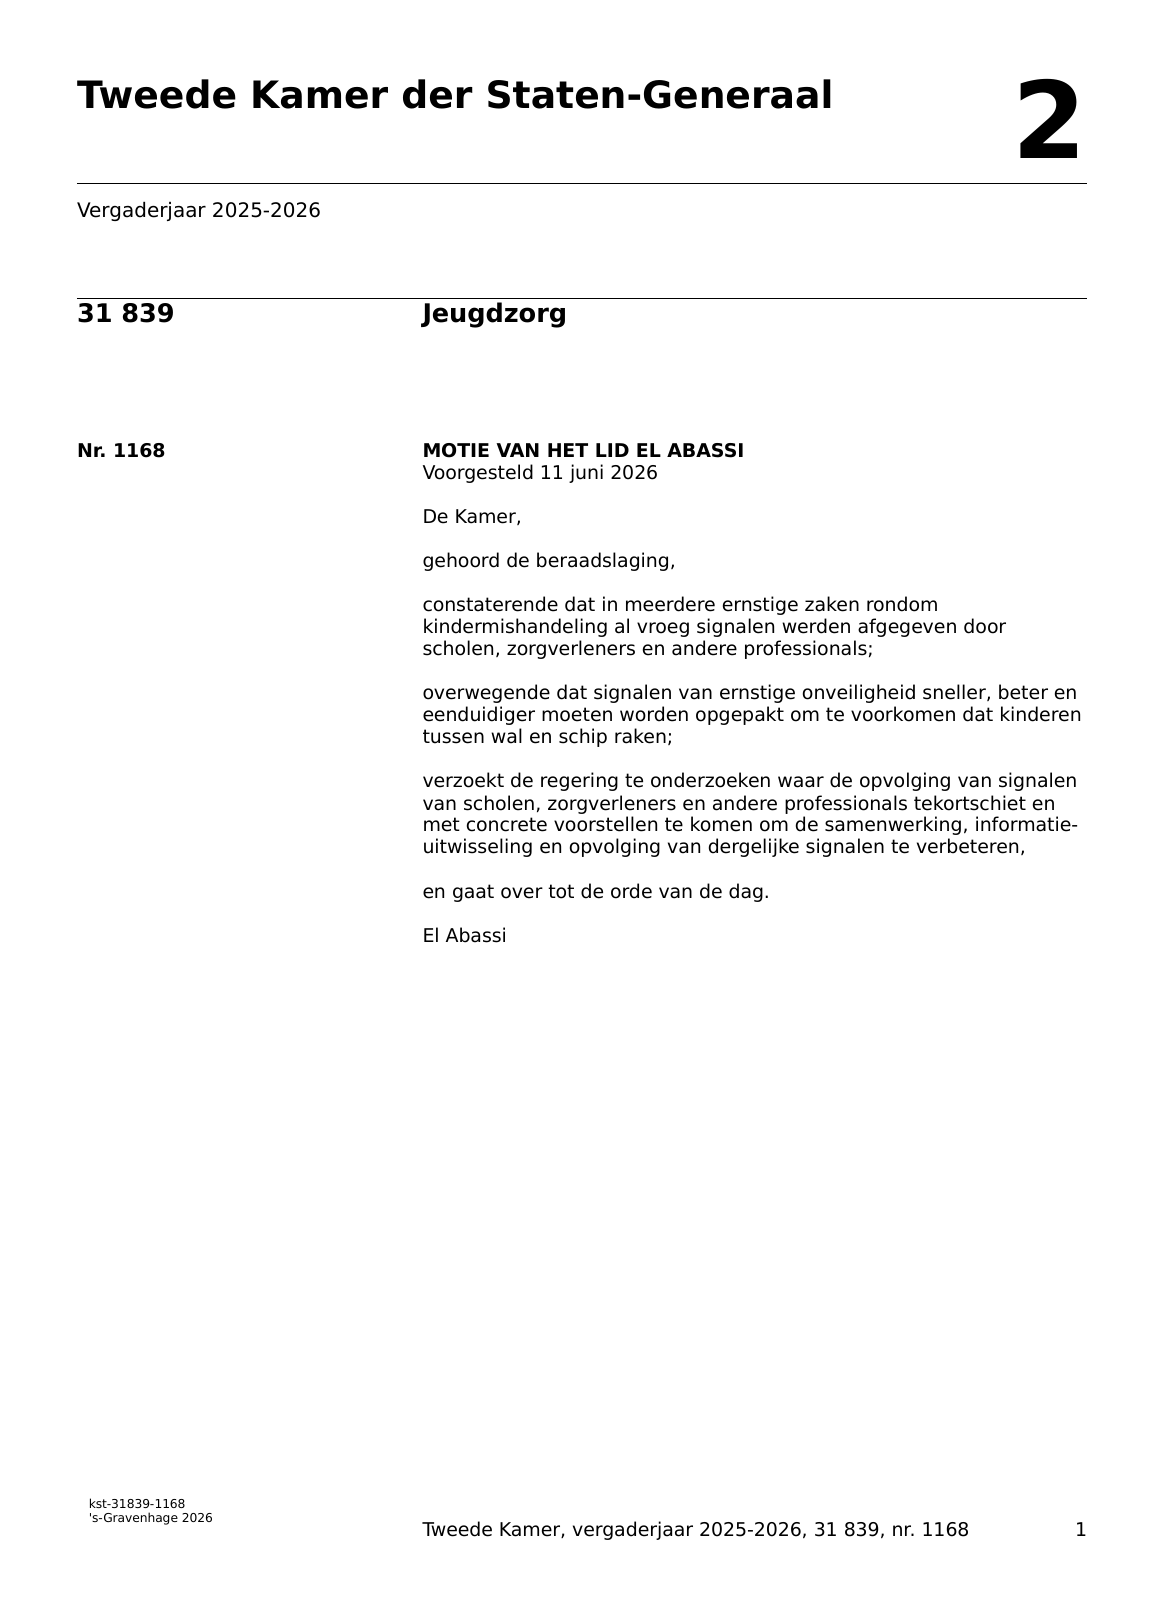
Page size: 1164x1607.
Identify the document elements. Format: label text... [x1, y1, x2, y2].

table_header 2 [886, 59, 1087, 183]
text overwegende dat signalen van ernstige onveiligheid sneller, beter en eenduidiger moeten worden opgepakt om te voorkomen dat kinderen tussen wal en schip raken; [422, 682, 1087, 748]
text 's-Gravenhage 2026 [88, 1511, 323, 1525]
text constaterende dat in meerdere ernstige zaken rondom kindermishandeling al vroeg signalen werden afgegeven door scholen, zorgverleners en andere professionals; [422, 594, 1087, 660]
text Voorgesteld 11 juni 2026 [422, 462, 1087, 484]
table_header Tweede Kamer der Staten-Generaal [77, 59, 886, 183]
subtitle 31 839 Jeugdzorg [77, 299, 1087, 329]
text kst-31839-1168 [88, 1497, 323, 1511]
table_cell Vergaderjaar 2025-2026 [77, 184, 1087, 298]
text El Abassi [422, 925, 1087, 947]
text gehoord de beraadslaging, [422, 550, 1087, 572]
text en gaat over tot de orde van de dag. [422, 881, 1087, 902]
text De Kamer, [422, 506, 1087, 528]
text verzoekt de regering te onderzoeken waar de opvolging van signalen van scholen, zorgverleners en andere professionals tekortschiet en met concrete voorstellen te komen om de samenwerking, informatie-uitwisseling en opvolging van dergelijke signalen te verbeteren, [422, 770, 1087, 858]
subtitle Nr. 1168 MOTIE VAN HET LID EL ABASSI [77, 440, 1087, 462]
